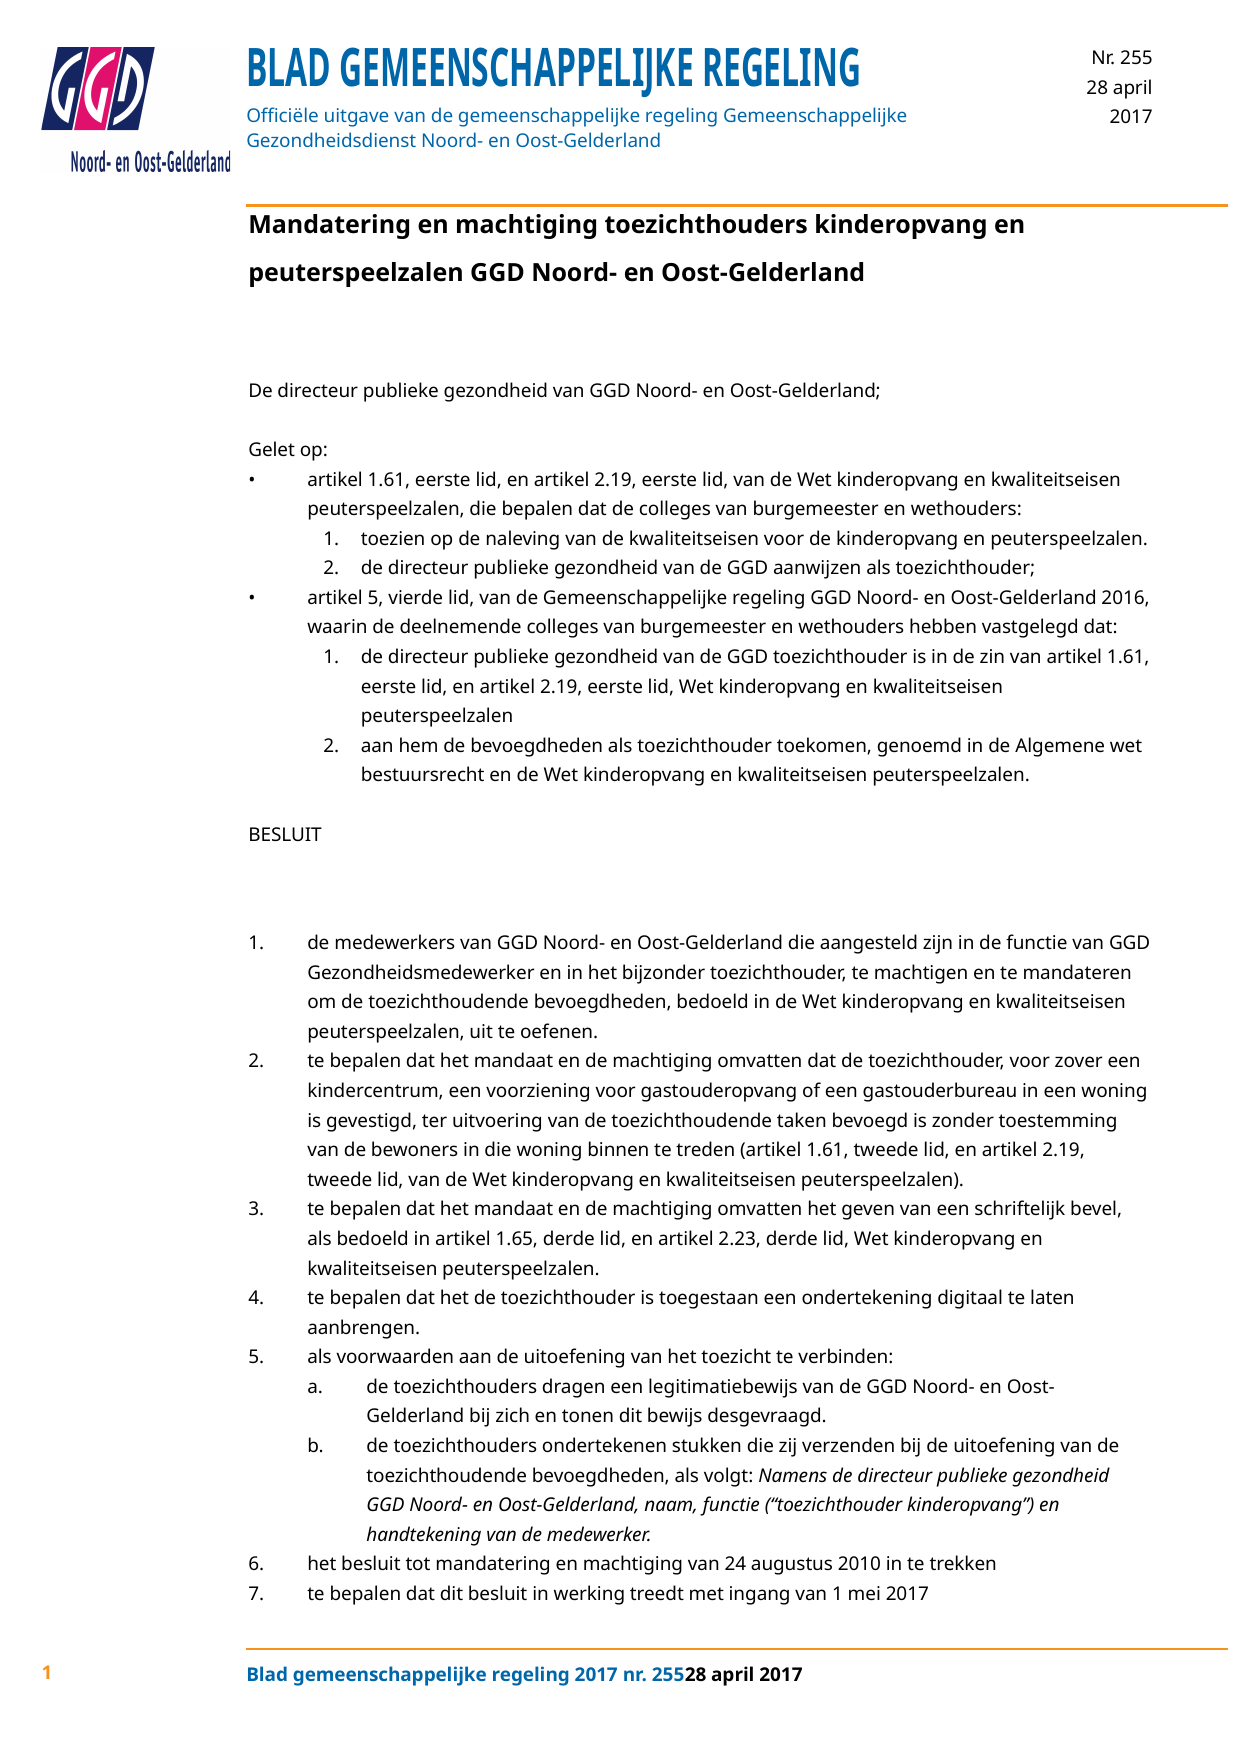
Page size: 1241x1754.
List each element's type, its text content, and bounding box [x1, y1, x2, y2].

text Gelet op: [248, 436, 1152, 462]
text Mandatering en machtiging toezichthouders kinderopvang en peuterspeelzalen GGD Noord- en Oost-Gelderland [248, 207, 1152, 288]
list toezien op de naleving van de kwaliteitseisen voor de kinderopvang en peuterspeelzalen. [323, 525, 1152, 551]
list de toezichthouders ondertekenen stukken die zij verzenden bij de uitoefening van de toezichthoudende bevoegdheden, als volgt: Namens de directeur publieke gezondheid GGD Noord- en Oost-Gelderland, naam, functie (“toezichthouder kinderopvang”) en handtekening van de medewerker. [307, 1432, 1152, 1547]
list te bepalen dat het de toezichthouder is toegestaan een ondertekening digitaal te laten aanbrengen. [248, 1284, 1152, 1339]
list aan hem de bevoegdheden als toezichthouder toekomen, genoemd in de Algemene wet bestuursrecht en de Wet kinderopvang en kwaliteitseisen peuterspeelzalen. [323, 732, 1152, 787]
list de directeur publieke gezondheid van de GGD aanwijzen als toezichthouder; [323, 554, 1152, 580]
list te bepalen dat dit besluit in werking treedt met ingang van 1 mei 2017 [248, 1580, 1152, 1606]
list te bepalen dat het mandaat en de machtiging omvatten het geven van een schriftelijk bevel, als bedoeld in artikel 1.65, derde lid, en artikel 2.23, derde lid, Wet kinderopvang en kwaliteitseisen peuterspeelzalen. [248, 1196, 1152, 1280]
list de medewerkers van GGD Noord- en Oost-Gelderland die aangesteld zijn in de functie van GGD Gezondheidsmedewerker en in het bijzonder toezichthouder, te machtigen en te mandateren om de toezichthoudende bevoegdheden, bedoeld in de Wet kinderopvang en kwaliteitseisen peuterspeelzalen, uit te oefenen. [248, 929, 1152, 1044]
list het besluit tot mandatering en machtiging van 24 augustus 2010 in te trekken [248, 1551, 1152, 1576]
list te bepalen dat het mandaat en de machtiging omvatten dat de toezichthouder, voor zover een kindercentrum, een voorziening voor gastouderopvang of een gastouderbureau in een woning is gevestigd, ter uitvoering van de toezichthoudende taken bevoegd is zonder toestemming van de bewoners in die woning binnen te treden (artikel 1.61, tweede lid, en artikel 2.19, tweede lid, van de Wet kinderopvang en kwaliteitseisen peuterspeelzalen). [248, 1048, 1152, 1192]
list de toezichthouders dragen een legitimatiebewijs van de GGD Noord- en Oost-Gelderland bij zich en tonen dit bewijs desgevraagd. [307, 1373, 1152, 1428]
text De directeur publieke gezondheid van GGD Noord- en Oost-Gelderland; [248, 377, 1152, 403]
list artikel 5, vierde lid, van de Gemeenschappelijke regeling GGD Noord- en Oost-Gelderland 2016, waarin de deelnemende colleges van burgemeester en wethouders hebben vastgelegd dat: [248, 584, 1152, 639]
list artikel 1.61, eerste lid, en artikel 2.19, eerste lid, van de Wet kinderopvang en kwaliteitseisen peuterspeelzalen, die bepalen dat de colleges van burgemeester en wethouders: [248, 466, 1152, 521]
picture [41, 47, 231, 172]
list de directeur publieke gezondheid van de GGD toezichthouder is in de zin van artikel 1.61, eerste lid, en artikel 2.19, eerste lid, Wet kinderopvang en kwaliteitseisen peuterspeelzalen [323, 643, 1152, 728]
list als voorwaarden aan de uitoefening van het toezicht te verbinden: [248, 1343, 1152, 1369]
text BESLUIT [248, 821, 1152, 847]
